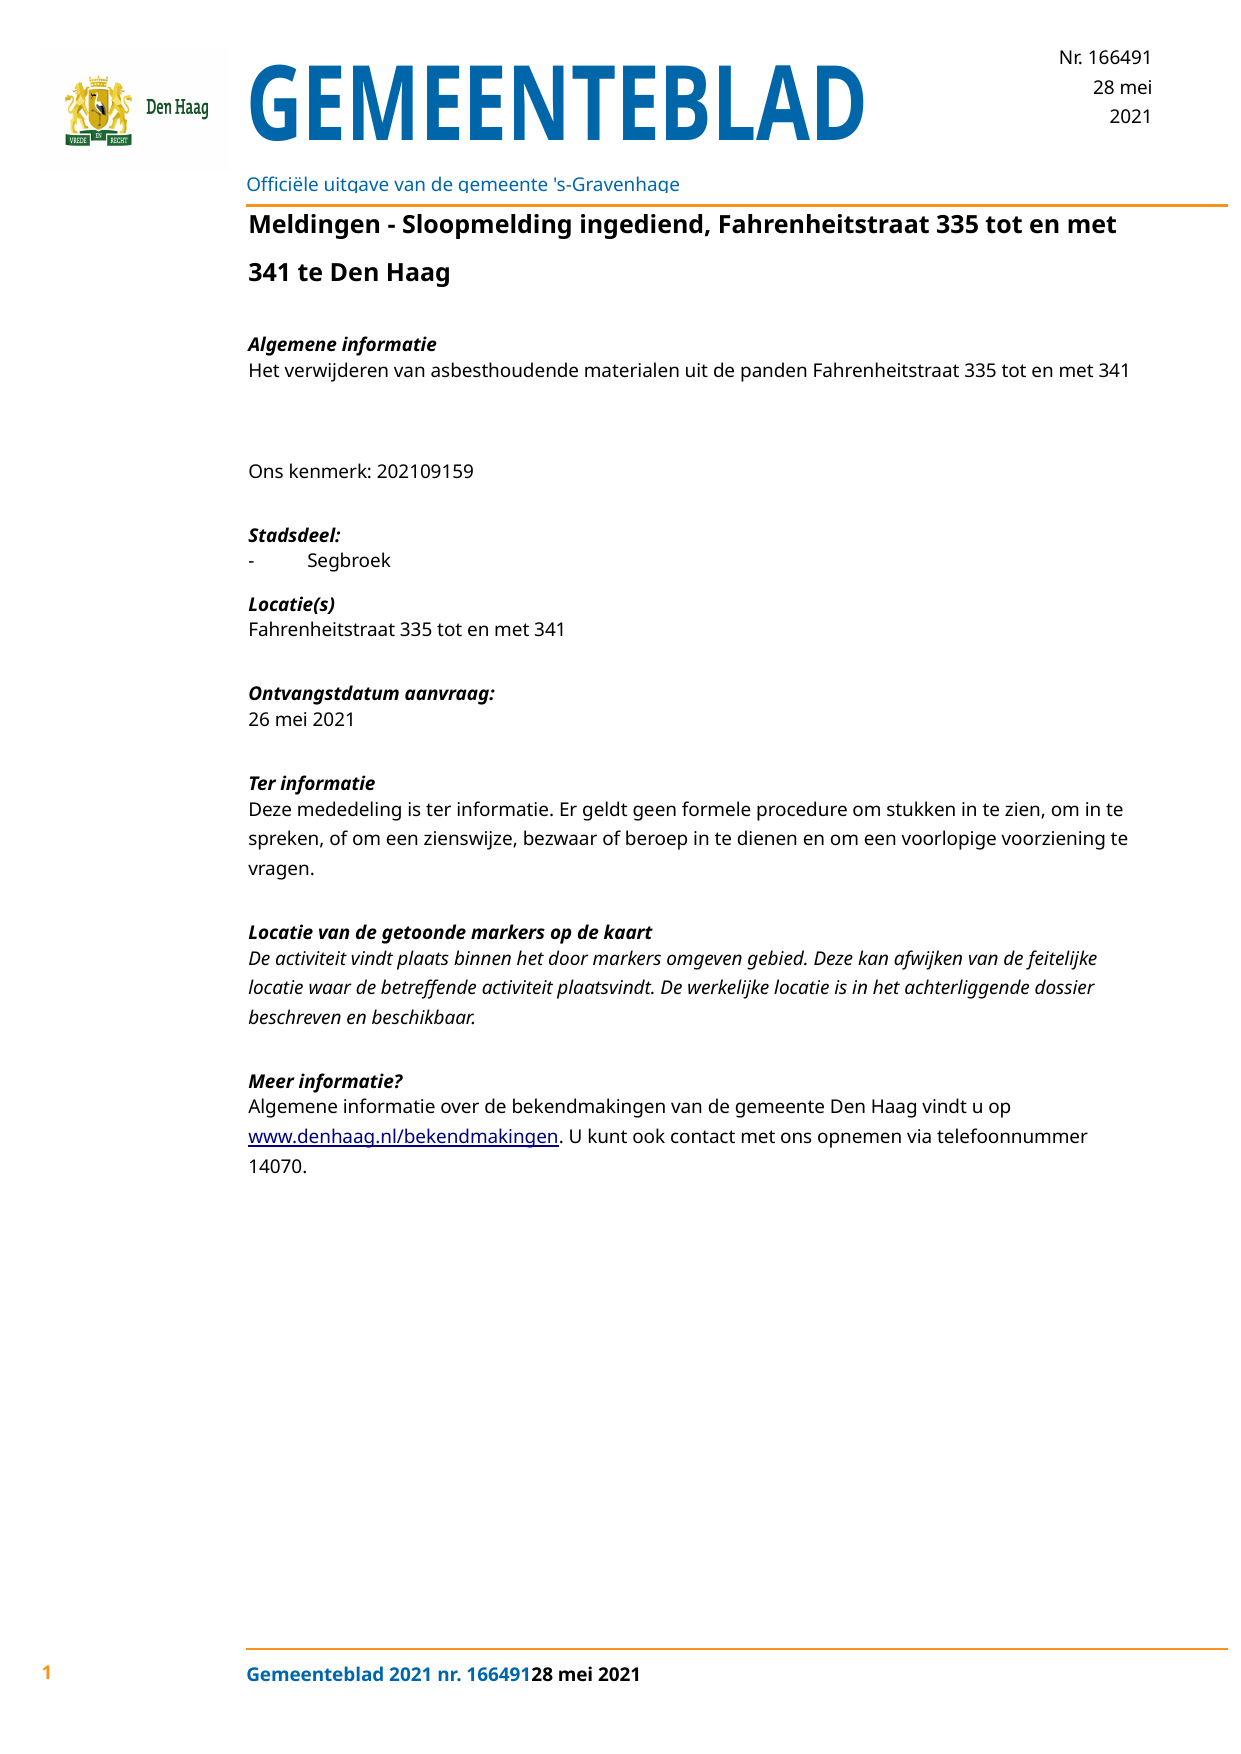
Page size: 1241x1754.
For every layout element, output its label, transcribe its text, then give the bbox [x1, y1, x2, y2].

text 26 mei 2021 [248, 706, 1152, 732]
text Deze mededeling is ter informatie. Er geldt geen formele procedure om stukken in te zien, om in te spreken, of om een zienswijze, bezwaar of beroep in te dienen en om een voorlopige voorziening te vragen. [248, 796, 1152, 881]
text Algemene informatie [248, 331, 1152, 357]
text Algemene informatie over de bekendmakingen van de gemeente Den Haag vindt u op www.denhaag.nl/bekendmakingen. U kunt ook contact met ons opnemen via telefoonnummer 14070. [248, 1094, 1152, 1178]
text Locatie(s) [248, 591, 1152, 617]
text Meldingen - Sloopmelding ingediend, Fahrenheitstraat 335 tot en met 341 te Den Haag [248, 207, 1152, 288]
text Fahrenheitstraat 335 tot en met 341 [248, 617, 1152, 642]
text Ons kenmerk: 202109159 [248, 458, 1152, 484]
text Ter informatie [248, 770, 1152, 796]
list Segbroek [248, 548, 1152, 573]
text Meer informatie? [248, 1068, 1152, 1094]
text Stadsdeel: [248, 522, 1152, 548]
text Locatie van de getoonde markers op de kaart [248, 919, 1152, 945]
text Het verwijderen van asbesthoudende materialen uit de panden Fahrenheitstraat 335 tot en met 341 [248, 357, 1152, 383]
picture [41, 47, 231, 172]
text De activiteit vindt plaats binnen het door markers omgeven gebied. Deze kan afwijken van de feitelijke locatie waar de betreffende activiteit plaatsvindt. De werkelijke locatie is in het achterliggende dossier beschreven en beschikbaar. [248, 945, 1152, 1030]
text Ontvangstdatum aanvraag: [248, 681, 1152, 706]
